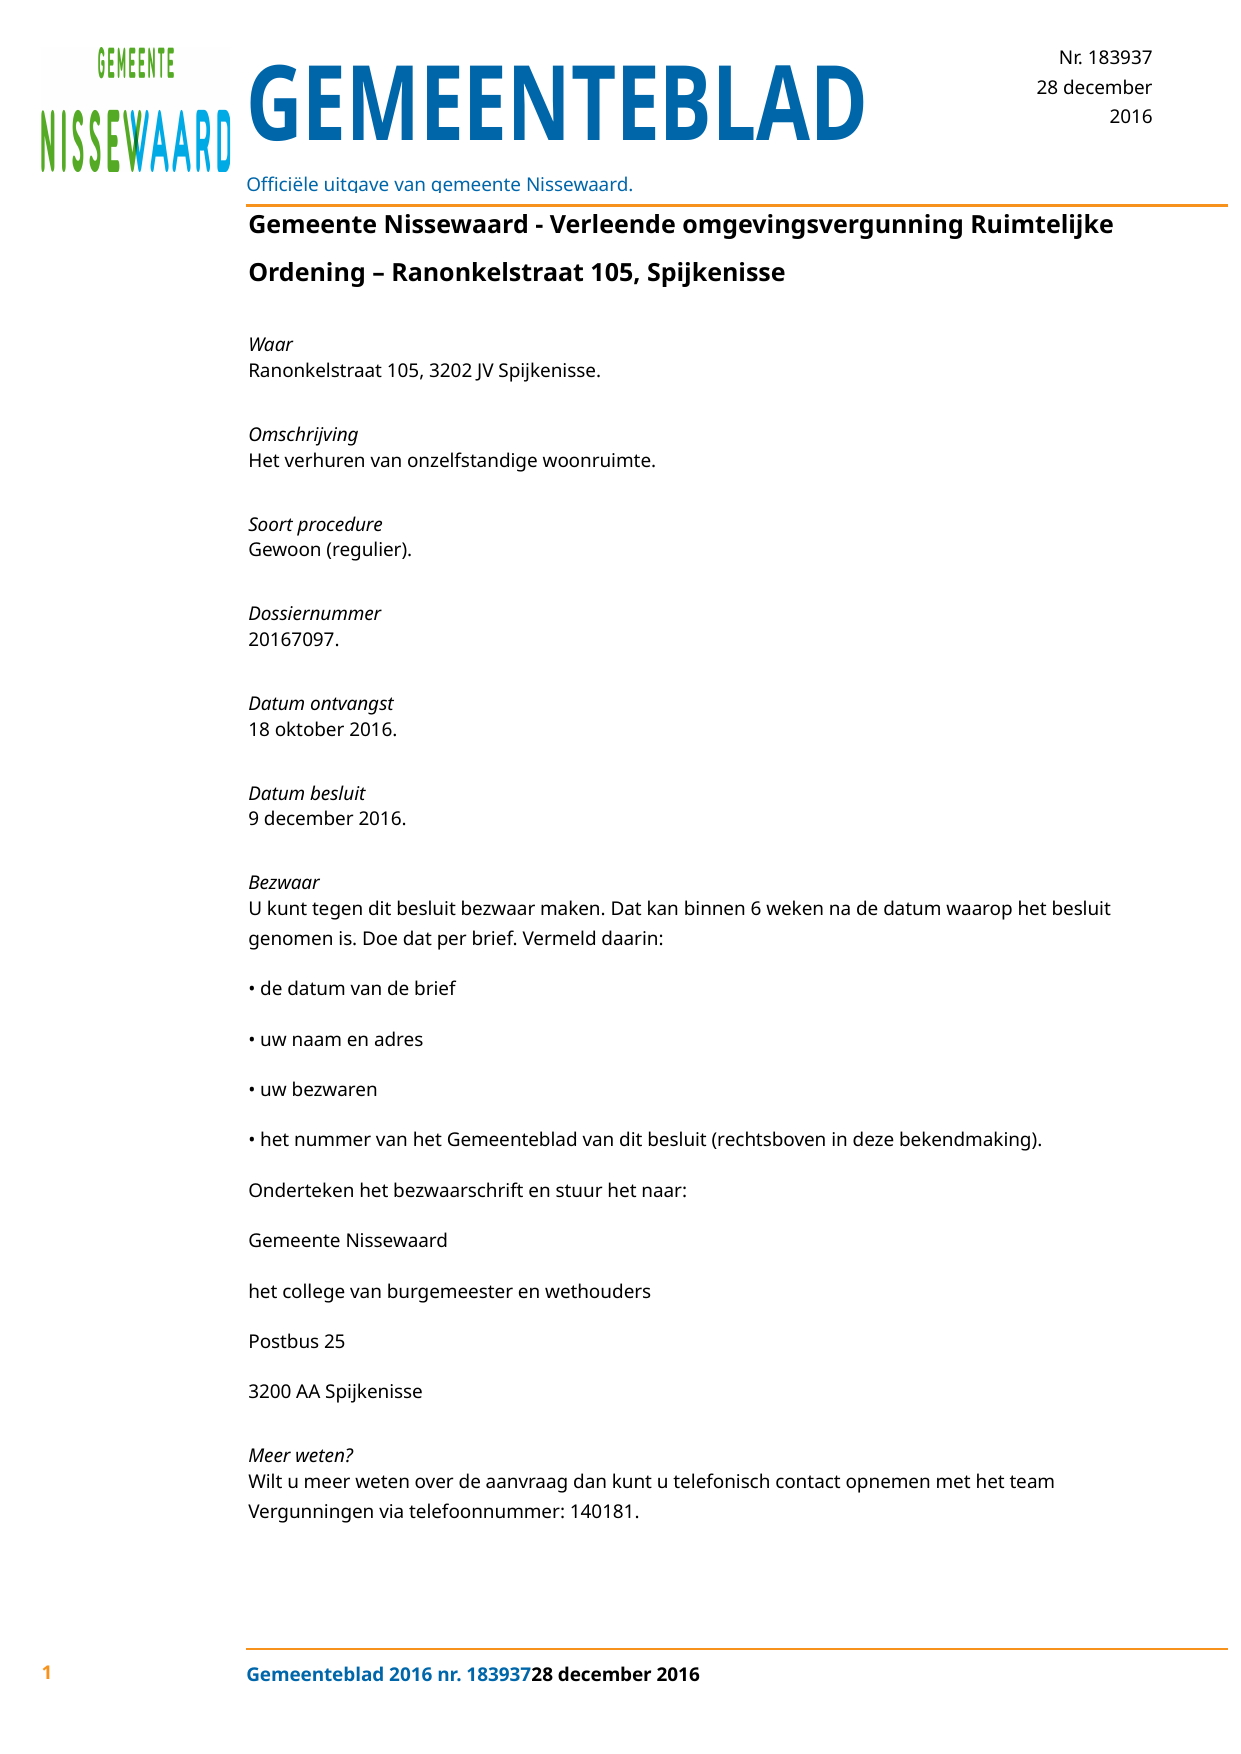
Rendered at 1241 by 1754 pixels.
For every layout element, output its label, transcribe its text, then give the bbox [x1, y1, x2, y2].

text Gewoon (regulier). [248, 537, 1152, 562]
picture [201, 122, 206, 138]
text • uw naam en adres [248, 1026, 1152, 1051]
picture [222, 122, 227, 160]
text Meer weten? [248, 1443, 1152, 1468]
text Soort procedure [248, 511, 1152, 537]
text 20167097. [248, 626, 1152, 652]
text Datum besluit [248, 780, 1152, 806]
text Wilt u meer weten over de aanvraag dan kunt u telefonisch contact opnemen met het team Vergunningen via telefoonnummer: 140181. [248, 1468, 1152, 1524]
picture [176, 157, 187, 172]
picture [154, 157, 165, 172]
text Bezwaar [248, 869, 1152, 895]
text 18 oktober 2016. [248, 716, 1152, 742]
text • het nummer van het Gemeenteblad van dit besluit (rechtsboven in deze bekendmaking). [248, 1127, 1152, 1152]
text Datum ontvangst [248, 690, 1152, 716]
text Het verhuren van onzelfstandige woonruimte. [248, 447, 1152, 473]
text het college van burgemeester en wethouders [248, 1278, 1152, 1303]
picture [41, 47, 231, 172]
text 3200 AA Spijkenisse [248, 1379, 1152, 1404]
picture [200, 151, 206, 172]
text Onderteken het bezwaarschrift en stuur het naar: [248, 1177, 1152, 1203]
text Gemeente Nissewaard - Verleende omgevingsvergunning Ruimtelijke Ordening – Ranonkelstraat 105, Spijkenisse [248, 207, 1152, 288]
text • uw bezwaren [248, 1076, 1152, 1102]
text Waar [248, 331, 1152, 357]
text Postbus 25 [248, 1328, 1152, 1354]
text U kunt tegen dit besluit bezwaar maken. Dat kan binnen 6 weken na de datum waarop het besluit genomen is. Doe dat per brief. Vermeld daarin: [248, 895, 1152, 951]
text Dossiernummer [248, 601, 1152, 626]
text • de datum van de brief [248, 975, 1152, 1001]
text Ranonkelstraat 105, 3202 JV Spijkenisse. [248, 357, 1152, 383]
text 9 december 2016. [248, 806, 1152, 831]
text Gemeente Nissewaard [248, 1227, 1152, 1253]
text Omschrijving [248, 421, 1152, 447]
